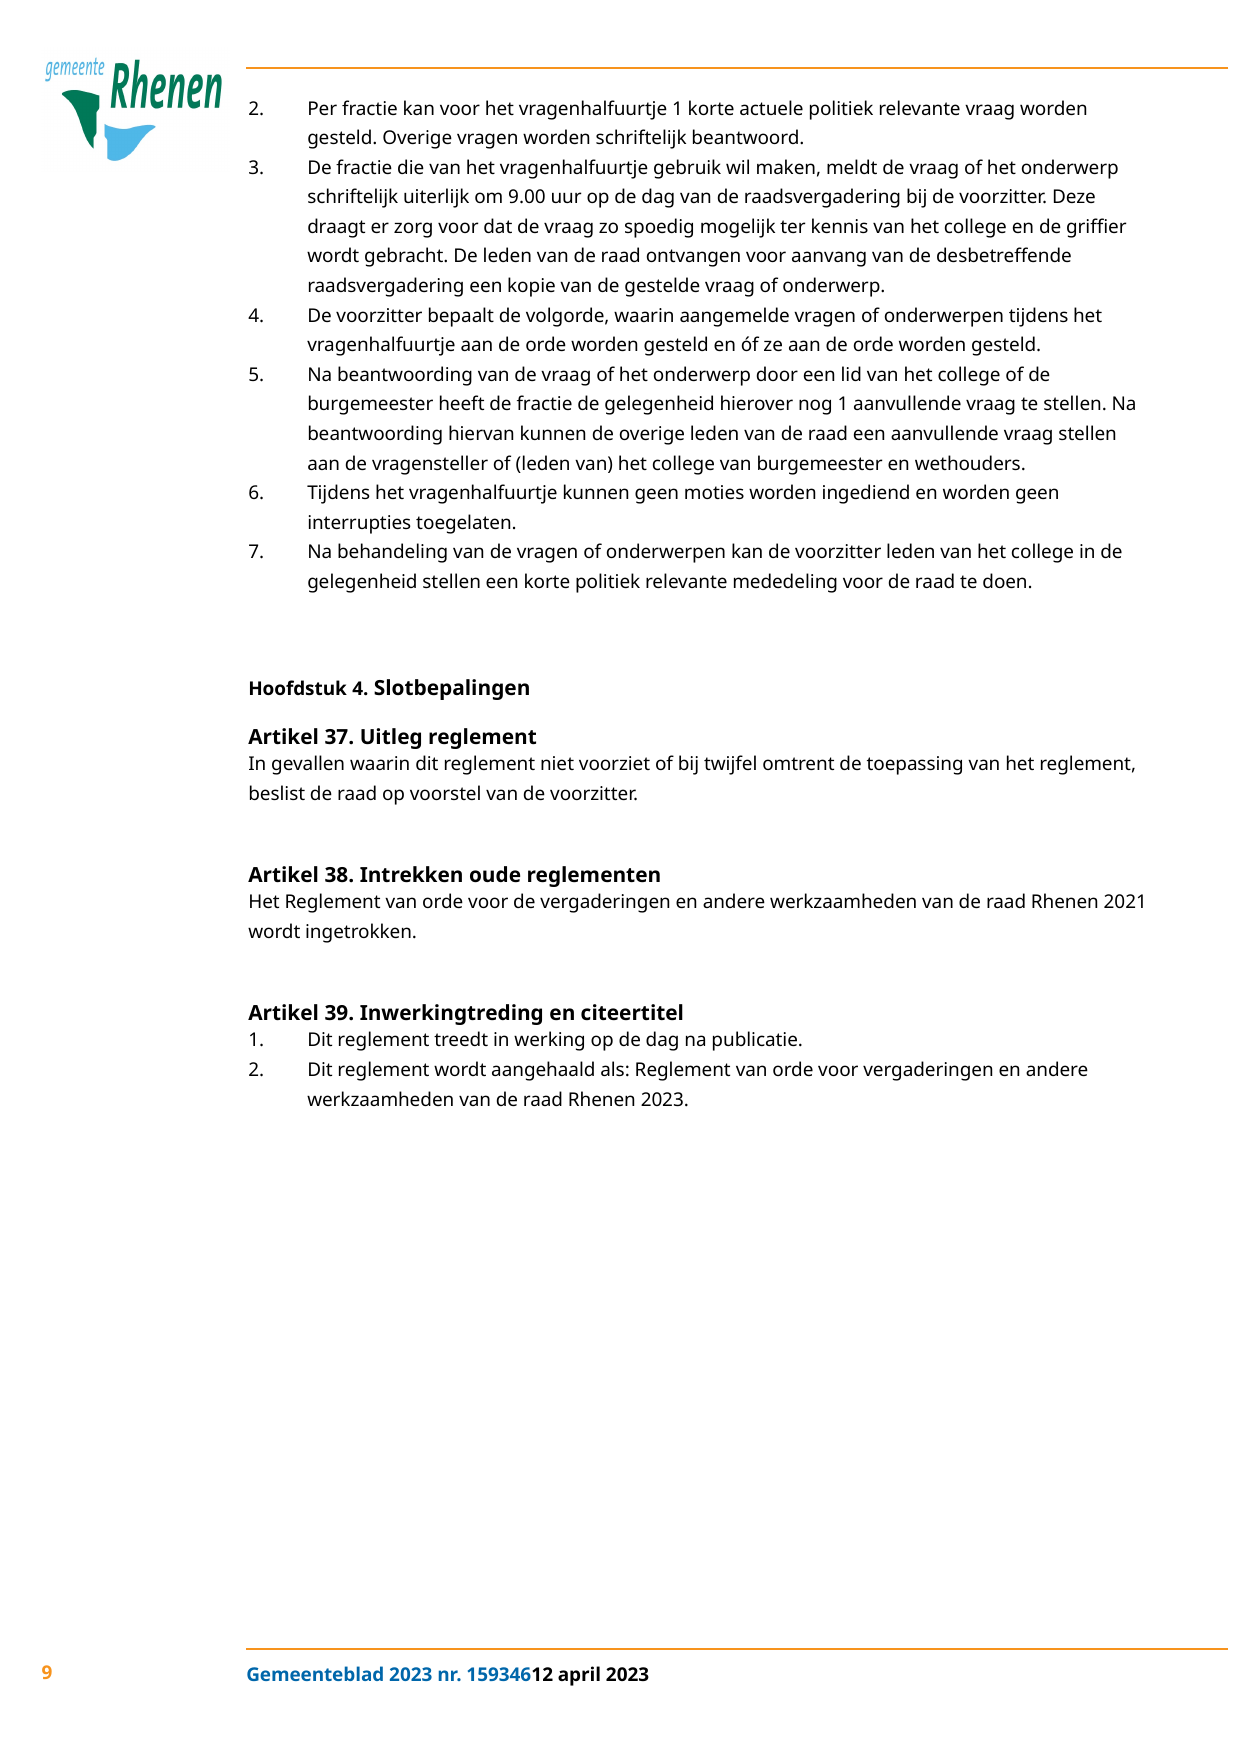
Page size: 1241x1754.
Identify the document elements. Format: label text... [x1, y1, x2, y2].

list Dit reglement treedt in werking op de dag na publicatie. [248, 1027, 1152, 1052]
list De voorzitter bepaalt de volgorde, waarin aangemelde vragen of onderwerpen tijdens het vragenhalfuurtje aan de orde worden gesteld en óf ze aan de orde worden gesteld. [248, 302, 1152, 357]
text In gevallen waarin dit reglement niet voorziet of bij twijfel omtrent de toepassing van het reglement, beslist de raad op voorstel van de voorzitter. [248, 751, 1152, 806]
picture [41, 47, 231, 172]
list Na beantwoording van de vraag of het onderwerp door een lid van het college of de burgemeester heeft de fractie de gelegenheid hierover nog 1 aanvullende vraag te stellen. Na beantwoording hiervan kunnen de overige leden van de raad een aanvullende vraag stellen aan de vragensteller of (leden van) het college van burgemeester en wethouders. [248, 361, 1152, 476]
list Tijdens het vragenhalfuurtje kunnen geen moties worden ingediend en worden geen interrupties toegelaten. [248, 479, 1152, 535]
list Na behandeling van de vragen of onderwerpen kan de voorzitter leden van het college in de gelegenheid stellen een korte politiek relevante mededeling voor de raad te doen. [248, 538, 1152, 594]
text Artikel 38. Intrekken oude reglementen [248, 860, 1152, 889]
text Artikel 37. Uitleg reglement [248, 722, 1152, 751]
list Dit reglement wordt aangehaald als: Reglement van orde voor vergaderingen en andere werkzaamheden van de raad Rhenen 2023. [248, 1056, 1152, 1112]
text Artikel 39. Inwerkingtreding en citeertitel [248, 998, 1152, 1027]
text Het Reglement van orde voor de vergaderingen en andere werkzaamheden van de raad Rhenen 2021 wordt ingetrokken. [248, 889, 1152, 944]
text Hoofdstuk 4. Slotbepalingen [248, 673, 1152, 701]
list Per fractie kan voor het vragenhalfuurtje 1 korte actuele politiek relevante vraag worden gesteld. Overige vragen worden schriftelijk beantwoord. [248, 95, 1152, 150]
list De fractie die van het vragenhalfuurtje gebruik wil maken, meldt de vraag of het onderwerp schriftelijk uiterlijk om 9.00 uur op de dag van de raadsvergadering bij de voorzitter. Deze draagt er zorg voor dat de vraag zo spoedig mogelijk ter kennis van het college en de griffier wordt gebracht. De leden van de raad ontvangen voor aanvang van de desbetreffende raadsvergadering een kopie van de gestelde vraag of onderwerp. [248, 154, 1152, 298]
